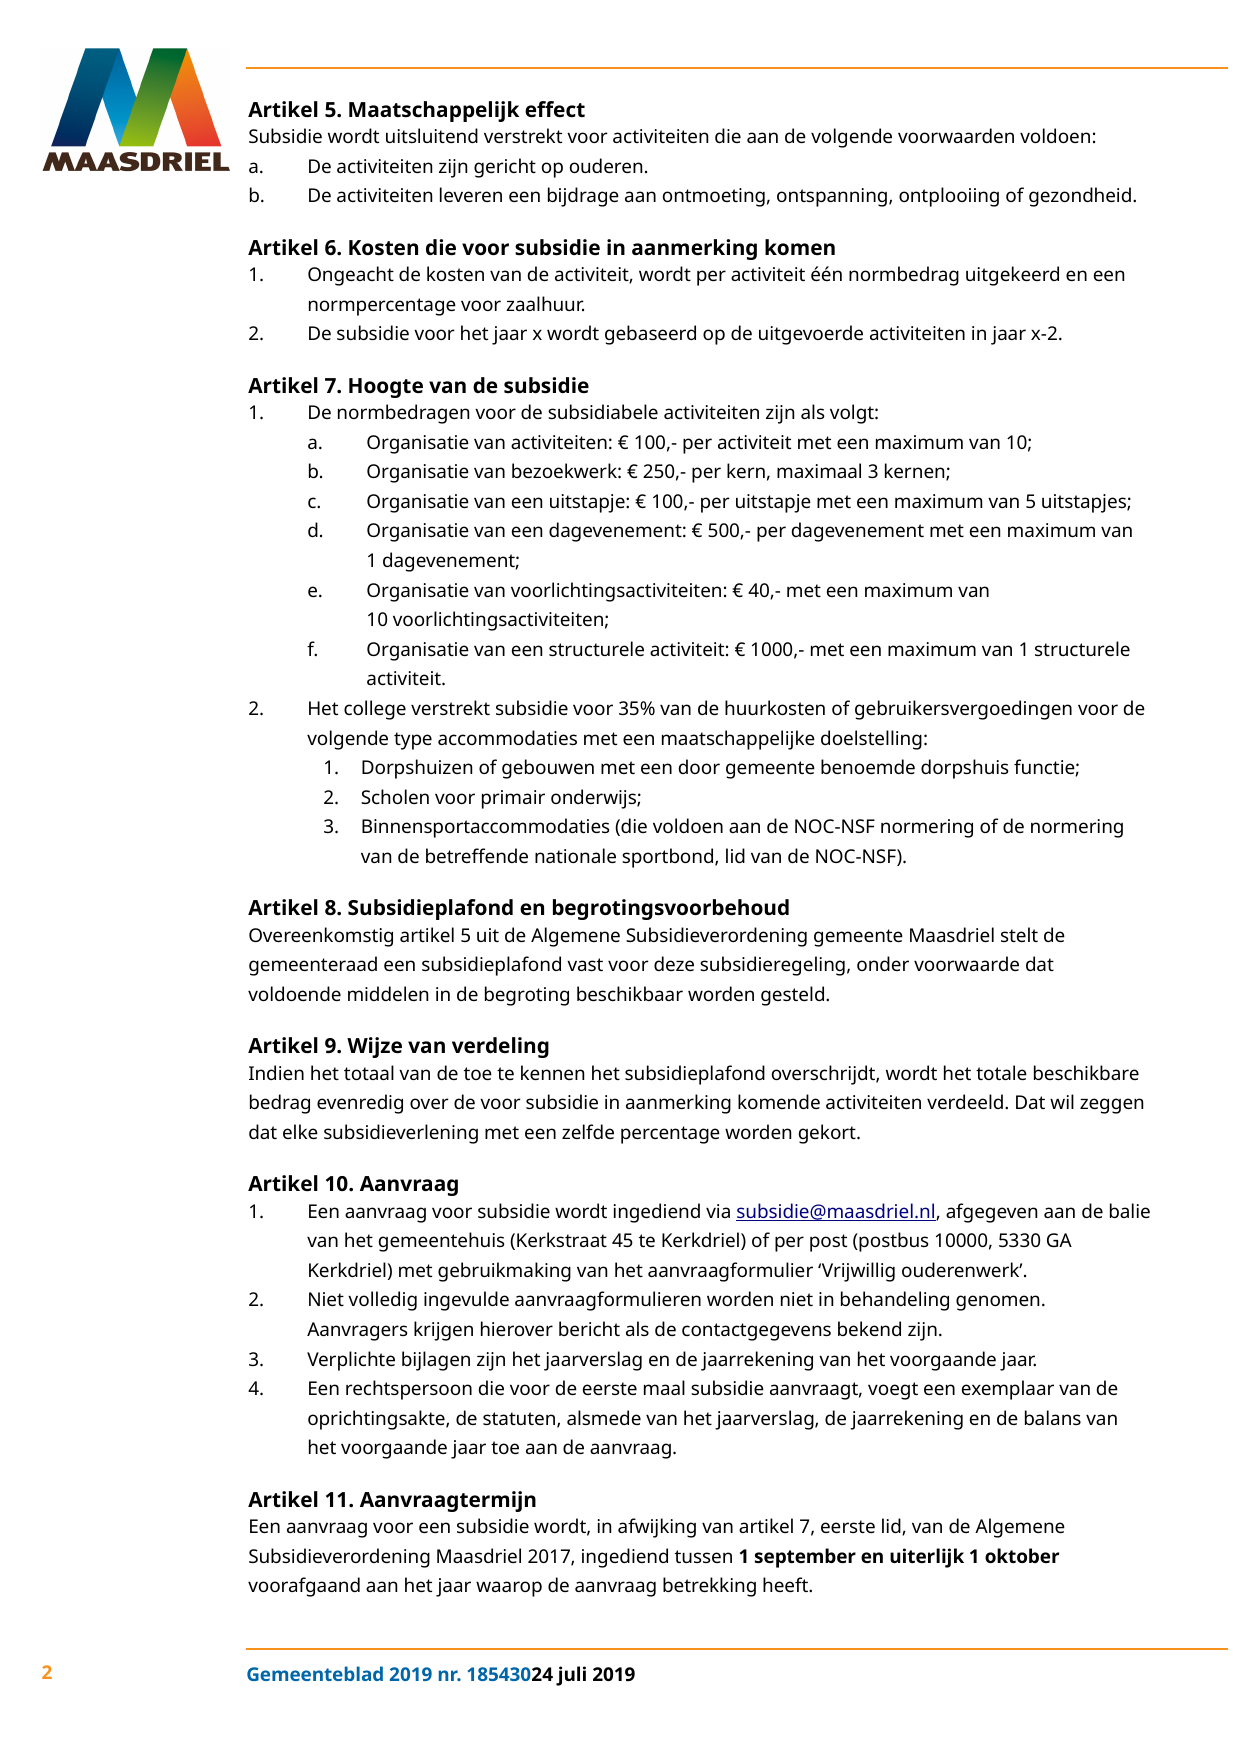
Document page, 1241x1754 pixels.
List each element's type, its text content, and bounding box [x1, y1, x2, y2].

list Niet volledig ingevulde aanvraagformulieren worden niet in behandeling genomen. Aanvragers krijgen hierover bericht als de contactgegevens bekend zijn. [248, 1287, 1152, 1342]
text Subsidie wordt uitsluitend verstrekt voor activiteiten die aan de volgende voorwaarden voldoen: [248, 123, 1152, 149]
list Een rechtspersoon die voor de eerste maal subsidie aanvraagt, voegt een exemplaar van de oprichtingsakte, de statuten, alsmede van het jaarverslag, de jaarrekening en de balans van het voorgaande jaar toe aan de aanvraag. [248, 1375, 1152, 1460]
list De normbedragen voor de subsidiabele activiteiten zijn als volgt: [248, 399, 1152, 425]
text Artikel 6. Kosten die voor subsidie in aanmerking komen [248, 233, 1152, 261]
text Artikel 5. Maatschappelijk effect [248, 95, 1152, 123]
text Artikel 8. Subsidieplafond en begrotingsvoorbehoud [248, 893, 1152, 922]
list Dorpshuizen of gebouwen met een door gemeente benoemde dorpshuis functie; [323, 754, 1152, 780]
text Artikel 9. Wijze van verdeling [248, 1031, 1152, 1060]
list Scholen voor primair onderwijs; [323, 784, 1152, 809]
text Een aanvraag voor een subsidie wordt, in afwijking van artikel 7, eerste lid, van de Algemene Subsidieverordening Maasdriel 2017, ingediend tussen 1 september en uiterlijk 1 oktober voorafgaand aan het jaar waarop de aanvraag betrekking heeft. [248, 1513, 1152, 1598]
list De subsidie voor het jaar x wordt gebaseerd op de uitgevoerde activiteiten in jaar x-2. [248, 320, 1152, 346]
text Artikel 7. Hoogte van de subsidie [248, 371, 1152, 399]
list Organisatie van een dagevenement: € 500,- per dagevenement met een maximum van 1 dagevenement; [307, 518, 1152, 573]
text Overeenkomstig artikel 5 uit de Algemene Subsidieverordening gemeente Maasdriel stelt de gemeenteraad een subsidieplafond vast voor deze subsidieregeling, onder voorwaarde dat voldoende middelen in de begroting beschikbaar worden gesteld. [248, 922, 1152, 1007]
list Organisatie van een uitstapje: € 100,- per uitstapje met een maximum van 5 uitstapjes; [307, 488, 1152, 514]
text Artikel 10. Aanvraag [248, 1169, 1152, 1198]
list Organisatie van bezoekwerk: € 250,- per kern, maximaal 3 kernen; [307, 458, 1152, 484]
text Indien het totaal van de toe te kennen het subsidieplafond overschrijdt, wordt het totale beschikbare bedrag evenredig over de voor subsidie in aanmerking komende activiteiten verdeeld. Dat wil zeggen dat elke subsidieverlening met een zelfde percentage worden gekort. [248, 1060, 1152, 1145]
text Artikel 11. Aanvraagtermijn [248, 1485, 1152, 1513]
list De activiteiten leveren een bijdrage aan ontmoeting, ontspanning, ontplooiing of gezondheid. [248, 182, 1152, 208]
list Een aanvraag voor subsidie wordt ingediend via subsidie@maasdriel.nl, afgegeven aan de balie van het gemeentehuis (Kerkstraat 45 te Kerkdriel) of per post (postbus 10000, 5330 GA Kerkdriel) met gebruikmaking van het aanvraagformulier ‘Vrijwillig ouderenwerk’. [248, 1198, 1152, 1283]
list Het college verstrekt subsidie voor 35% van de huurkosten of gebruikersvergoedingen voor de volgende type accommodaties met een maatschappelijke doelstelling: [248, 695, 1152, 750]
list Organisatie van een structurele activiteit: € 1000,- met een maximum van 1 structurele activiteit. [307, 636, 1152, 691]
list De activiteiten zijn gericht op ouderen. [248, 153, 1152, 178]
list Binnensportaccommodaties (die voldoen aan de NOC-NSF normering of de normering van de betreffende nationale sportbond, lid van de NOC-NSF). [323, 813, 1152, 869]
list Organisatie van activiteiten: € 100,- per activiteit met een maximum van 10; [307, 429, 1152, 454]
list Ongeacht de kosten van de activiteit, wordt per activiteit één normbedrag uitgekeerd en een normpercentage voor zaalhuur. [248, 261, 1152, 317]
list Organisatie van voorlichtingsactiviteiten: € 40,- met een maximum van 10 voorlichtingsactiviteiten; [307, 577, 1152, 632]
list Verplichte bijlagen zijn het jaarverslag en de jaarrekening van het voorgaande jaar. [248, 1346, 1152, 1372]
picture [41, 47, 231, 172]
